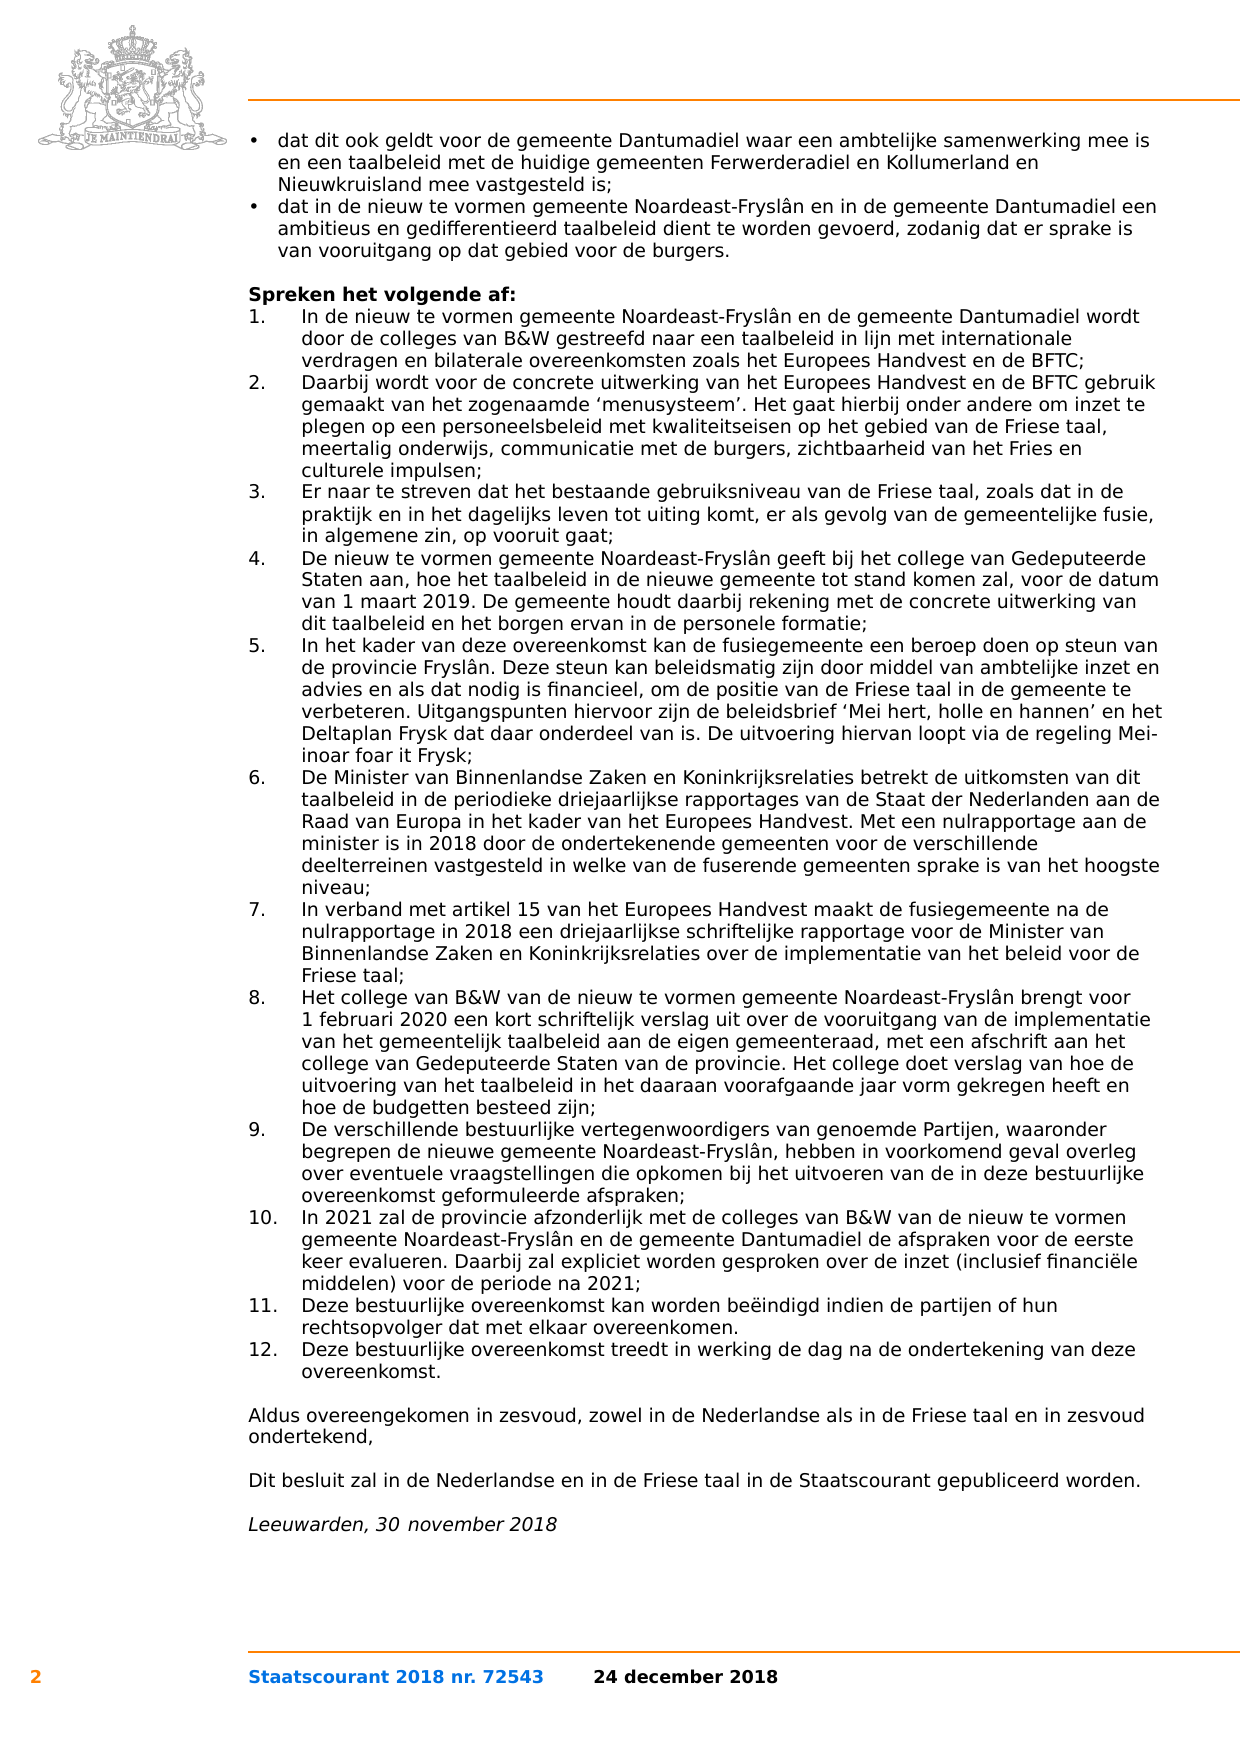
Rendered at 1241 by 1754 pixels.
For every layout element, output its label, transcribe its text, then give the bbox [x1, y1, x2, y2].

text Dit besluit zal in de Nederlandse en in de Friese taal in de Staatscourant gepubliceerd worden. [248, 1470, 1163, 1492]
text 9. De verschillende bestuurlijke vertegenwoordigers van genoemde Partijen, waaronder begrepen de nieuwe gemeente Noardeast-Fryslân, hebben in voorkomend geval overleg over eventuele vraagstellingen die opkomen bij het uitvoeren van de in deze bestuurlijke overeenkomst geformuleerde afspraken; [248, 1119, 1163, 1207]
text 1. In de nieuw te vormen gemeente Noardeast-Fryslân en de gemeente Dantumadiel wordt door de colleges van B&W gestreefd naar een taalbeleid in lijn met internationale verdragen en bilaterale overeenkomsten zoals het Europees Handvest en de BFTC; [248, 306, 1163, 372]
text 10. In 2021 zal de provincie afzonderlijk met de colleges van B&W van de nieuw te vormen gemeente Noardeast-Fryslân en de gemeente Dantumadiel de afspraken voor de eerste keer evalueren. Daarbij zal expliciet worden gesproken over de inzet (inclusief financiële middelen) voor de periode na 2021; [248, 1207, 1163, 1295]
text 6. De Minister van Binnenlandse Zaken en Koninkrijksrelaties betrekt de uitkomsten van dit taalbeleid in de periodieke driejaarlijkse rapportages van de Staat der Nederlanden aan de Raad van Europa in het kader van het Europees Handvest. Met een nulrapportage aan de minister is in 2018 door de ondertekenende gemeenten voor de verschillende deelterreinen vastgesteld in welke van de fuserende gemeenten sprake is van het hoogste niveau; [248, 767, 1163, 899]
text 11. Deze bestuurlijke overeenkomst kan worden beëindigd indien de partijen of hun rechtsopvolger dat met elkaar overeenkomen. [248, 1295, 1163, 1339]
text 8. Het college van B&W van de nieuw te vormen gemeente Noardeast-Fryslân brengt voor 1 februari 2020 een kort schriftelijk verslag uit over de vooruitgang van de implementatie van het gemeentelijk taalbeleid aan de eigen gemeenteraad, met een afschrift aan het college van Gedeputeerde Staten van de provincie. Het college doet verslag van hoe de uitvoering van het taalbeleid in het daaraan voorafgaande jaar vorm gekregen heeft en hoe de budgetten besteed zijn; [248, 987, 1163, 1119]
text 3. Er naar te streven dat het bestaande gebruiksniveau van de Friese taal, zoals dat in de praktijk en in het dagelijks leven tot uiting komt, er als gevolg van de gemeentelijke fusie, in algemene zin, op vooruit gaat; [248, 481, 1163, 547]
text • dat in de nieuw te vormen gemeente Noardeast-Fryslân en in de gemeente Dantumadiel een ambitieus en gedifferentieerd taalbeleid dient te worden gevoerd, zodanig dat er sprake is van vooruitgang op dat gebied voor de burgers. [248, 196, 1163, 262]
text 2. Daarbij wordt voor de concrete uitwerking van het Europees Handvest en de BFTC gebruik gemaakt van het zogenaamde ‘menusysteem’. Het gaat hierbij onder andere om inzet te plegen op een personeelsbeleid met kwaliteitseisen op het gebied van de Friese taal, meertalig onderwijs, communicatie met de burgers, zichtbaarheid van het Fries en culturele impulsen; [248, 372, 1163, 481]
text Aldus overeengekomen in zesvoud, zowel in de Nederlandse als in de Friese taal en in zesvoud ondertekend, [248, 1404, 1163, 1448]
text Spreken het volgende af: [248, 284, 1163, 306]
picture [38, 25, 227, 150]
text 7. In verband met artikel 15 van het Europees Handvest maakt de fusiegemeente na de nulrapportage in 2018 een driejaarlijkse schriftelijke rapportage voor de Minister van Binnenlandse Zaken en Koninkrijksrelaties over de implementatie van het beleid voor de Friese taal; [248, 899, 1163, 987]
text 4. De nieuw te vormen gemeente Noardeast-Fryslân geeft bij het college van Gedeputeerde Staten aan, hoe het taalbeleid in de nieuwe gemeente tot stand komen zal, voor de datum van 1 maart 2019. De gemeente houdt daarbij rekening met de concrete uitwerking van dit taalbeleid en het borgen ervan in de personele formatie; [248, 547, 1163, 635]
text 12. Deze bestuurlijke overeenkomst treedt in werking de dag na de ondertekening van deze overeenkomst. [248, 1339, 1163, 1383]
text • dat dit ook geldt voor de gemeente Dantumadiel waar een ambtelijke samenwerking mee is en een taalbeleid met de huidige gemeenten Ferwerderadiel en Kollumerland en Nieuwkruisland mee vastgesteld is; [248, 130, 1163, 196]
text 5. In het kader van deze overeenkomst kan de fusiegemeente een beroep doen op steun van de provincie Fryslân. Deze steun kan beleidsmatig zijn door middel van ambtelijke inzet en advies en als dat nodig is financieel, om de positie van de Friese taal in de gemeente te verbeteren. Uitgangspunten hiervoor zijn de beleidsbrief ‘Mei hert, holle en hannen’ en het Deltaplan Frysk dat daar onderdeel van is. De uitvoering hiervan loopt via de regeling Mei-inoar foar it Frysk; [248, 635, 1163, 767]
text Leeuwarden, 30 november 2018 [248, 1514, 1163, 1536]
